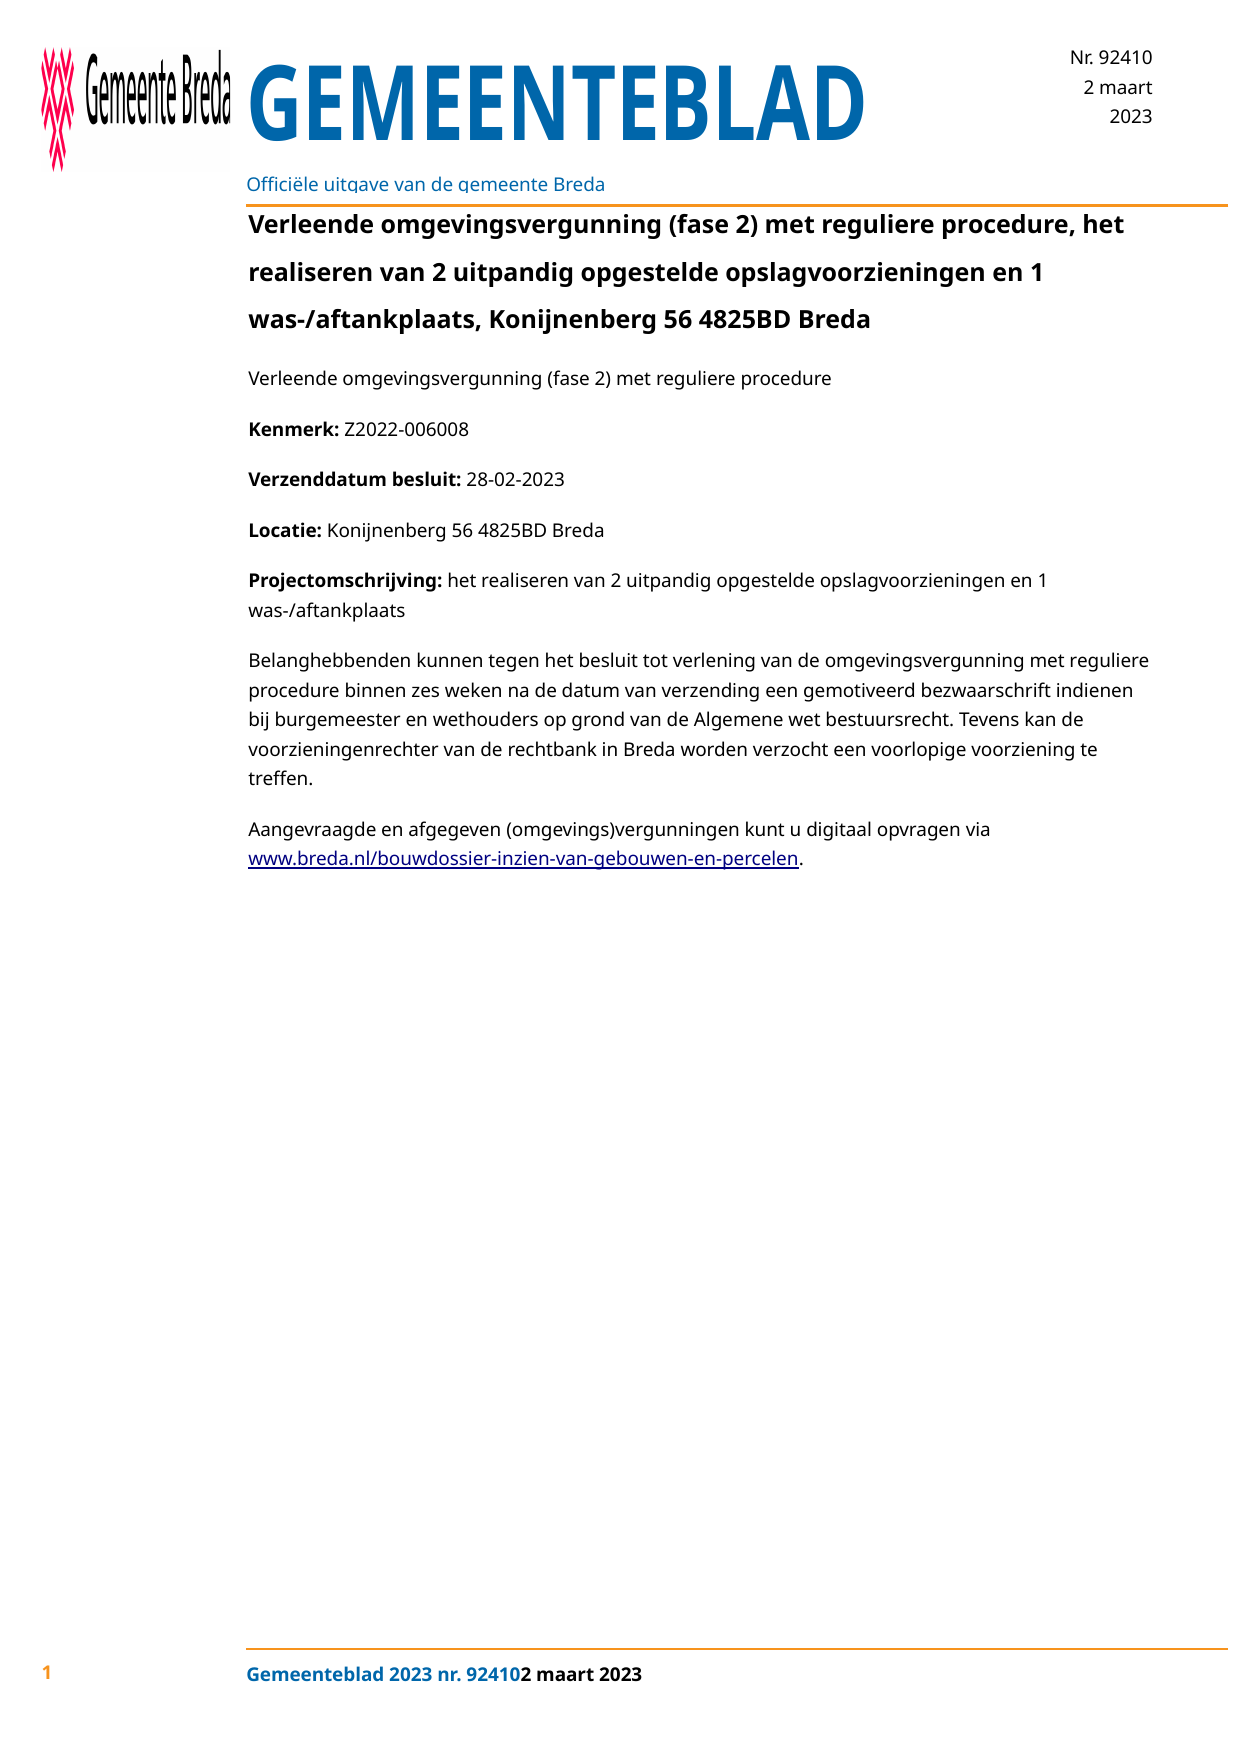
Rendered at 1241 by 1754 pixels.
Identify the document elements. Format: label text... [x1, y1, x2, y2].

text Projectomschrijving: het realiseren van 2 uitpandig opgestelde opslagvoorzieningen en 1 was-/aftankplaats [248, 567, 1152, 622]
picture [41, 47, 231, 172]
text Aangevraagde en afgegeven (omgevings)vergunningen kunt u digitaal opvragen via www.breda.nl/bouwdossier-inzien-van-gebouwen-en-percelen. [248, 816, 1152, 871]
text Locatie: Konijnenberg 56 4825BD Breda [248, 517, 1152, 542]
text Kenmerk: Z2022-006008 [248, 416, 1152, 442]
text Verzenddatum besluit: 28-02-2023 [248, 466, 1152, 492]
text Belanghebbenden kunnen tegen het besluit tot verlening van de omgevingsvergunning met reguliere procedure binnen zes weken na de datum van verzending een gemotiveerd bezwaarschrift indienen bij burgemeester en wethouders op grond van de Algemene wet bestuursrecht. Tevens kan de voorzieningenrechter van de rechtbank in Breda worden verzocht een voorlopige voorziening te treffen. [248, 647, 1152, 791]
text Verleende omgevingsvergunning (fase 2) met reguliere procedure, het realiseren van 2 uitpandig opgestelde opslagvoorzieningen en 1 was-/aftankplaats, Konijnenberg 56 4825BD Breda [248, 207, 1152, 336]
text Verleende omgevingsvergunning (fase 2) met reguliere procedure [248, 366, 1152, 391]
